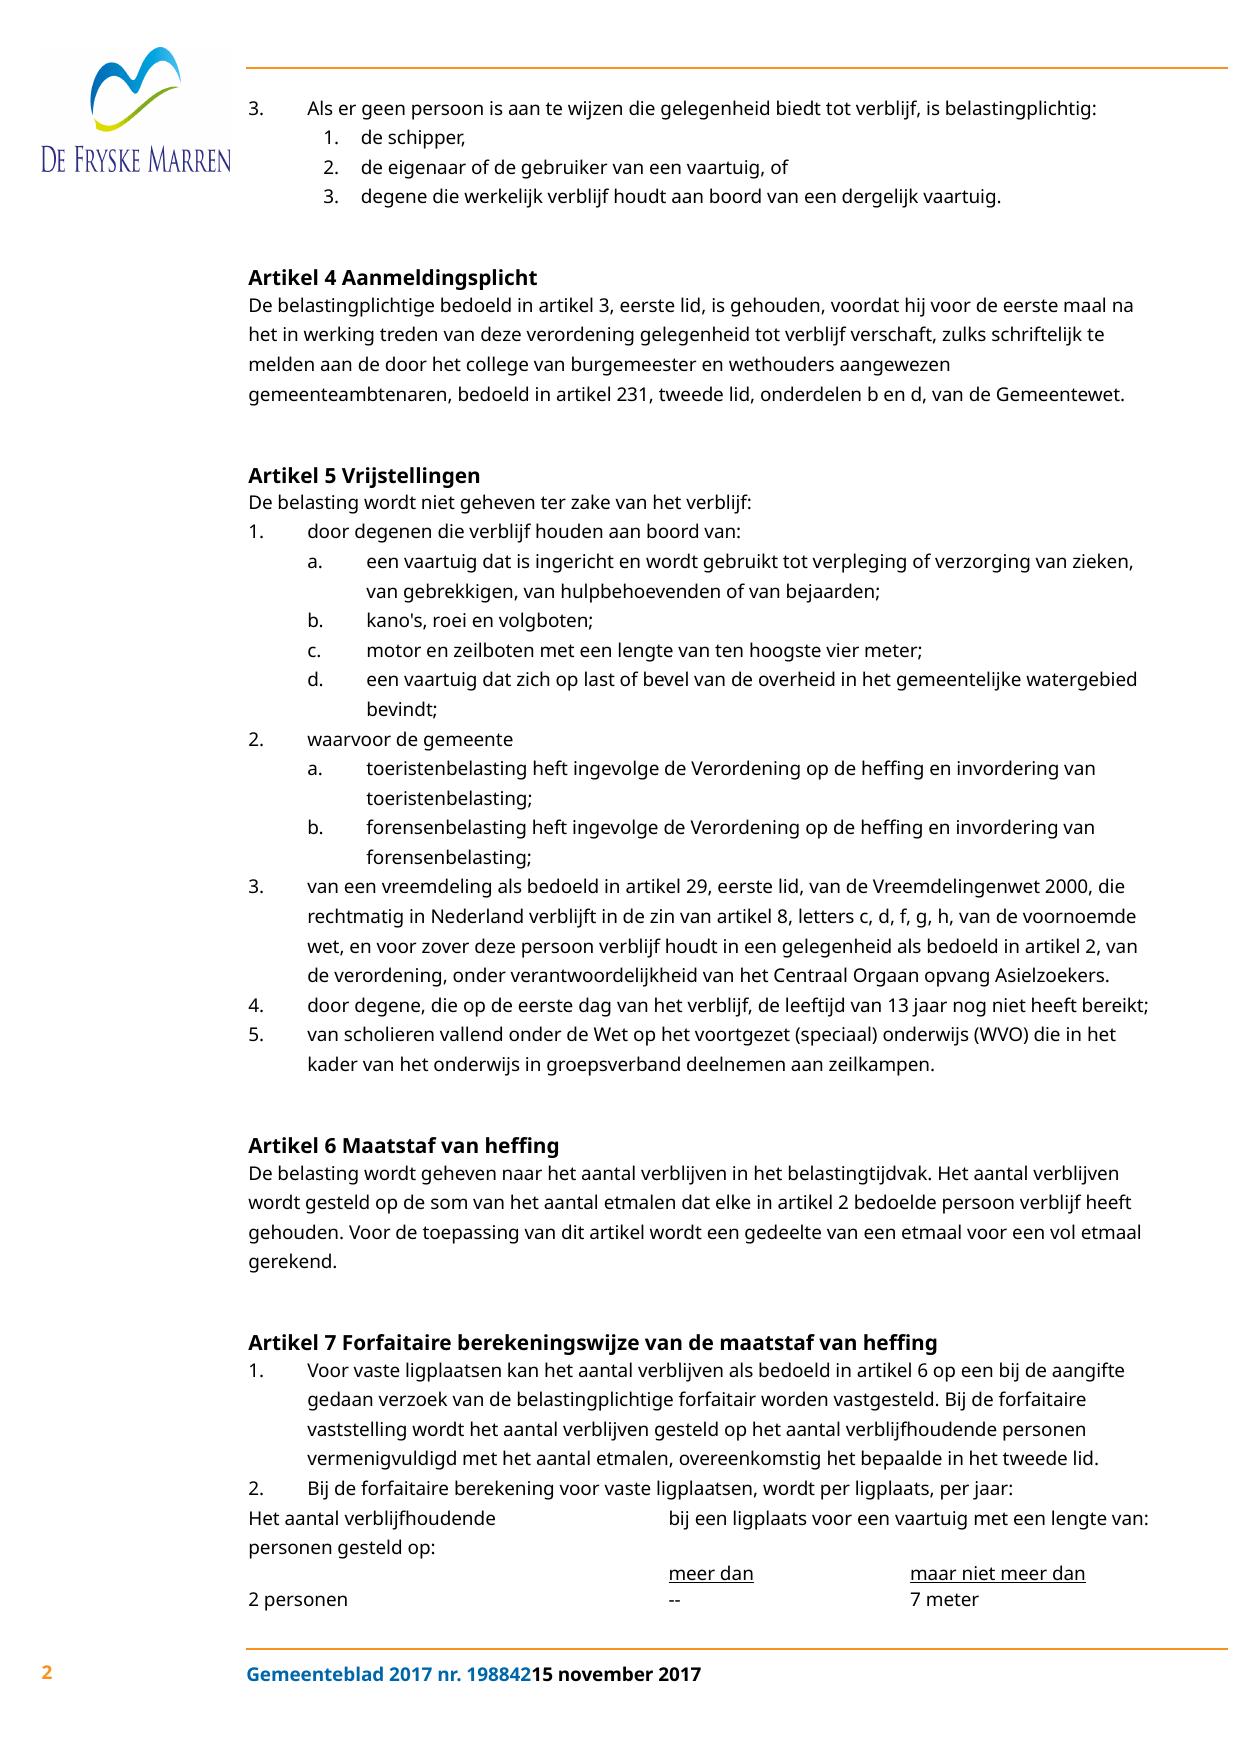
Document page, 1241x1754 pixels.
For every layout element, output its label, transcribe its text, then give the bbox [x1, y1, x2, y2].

table_cell -- [668, 1586, 910, 1612]
list van een vreemdeling als bedoeld in artikel 29, eerste lid, van de Vreemdelingenwet 2000, die rechtmatig in Nederland verblijft in de zin van artikel 8, letters c, d, f, g, h, van de voornoemde wet, en voor zover deze persoon verblijf houdt in een gelegenheid als bedoeld in artikel 2, van de verordening, onder verantwoordelijkheid van het Centraal Orgaan opvang Asielzoekers. [248, 874, 1152, 988]
list toeristenbelasting heft ingevolge de Verordening op de heffing en invordering van toeristenbelasting; [307, 755, 1152, 811]
list van scholieren vallend onder de Wet op het voortgezet (speciaal) onderwijs (WVO) die in het kader van het onderwijs in groepsverband deelnemen aan zeilkampen. [248, 1022, 1152, 1077]
list Bij de forfaitaire berekening voor vaste ligplaatsen, wordt per ligplaats, per jaar: [248, 1475, 1152, 1501]
list door degenen die verblijf houden aan boord van: [248, 519, 1152, 544]
list een vaartuig dat zich op last of bevel van de overheid in het gemeentelijke watergebied bevindt; [307, 667, 1152, 722]
table_cell maar niet meer dan [910, 1560, 1152, 1586]
table_header Het aantal verblijfhoudende personen gesteld op: [248, 1505, 668, 1560]
text Artikel 4 Aanmeldingsplicht [248, 263, 1152, 292]
text Artikel 5 Vrijstellingen [248, 461, 1152, 489]
text De belastingplichtige bedoeld in artikel 3, eerste lid, is gehouden, voordat hij voor de eerste maal na het in werking treden van deze verordening gelegenheid tot verblijf verschaft, zulks schriftelijk te melden aan de door het college van burgemeester en wethouders aangewezen gemeenteambtenaren, bedoeld in artikel 231, tweede lid, onderdelen b en d, van de Gemeentewet. [248, 292, 1152, 406]
list door degene, die op de eerste dag van het verblijf, de leeftijd van 13 jaar nog niet heeft bereikt; [248, 992, 1152, 1018]
picture [41, 47, 231, 172]
list forensenbelasting heft ingevolge de Verordening op de heffing en invordering van forensenbelasting; [307, 814, 1152, 870]
list de schipper, [323, 124, 1152, 150]
list motor en zeilboten met een lengte van ten hoogste vier meter; [307, 637, 1152, 663]
table_cell 7 meter [910, 1586, 1152, 1612]
table_header bij een ligplaats voor een vaartuig met een lengte van: [668, 1505, 1152, 1560]
table_cell meer dan [668, 1560, 910, 1586]
text Artikel 6 Maatstaf van heffing [248, 1131, 1152, 1160]
list kano's, roei en volgboten; [307, 607, 1152, 633]
table_cell [248, 1560, 668, 1586]
list Als er geen persoon is aan te wijzen die gelegenheid biedt tot verblijf, is belastingplichtig: [248, 95, 1152, 121]
table_cell 2 personen [248, 1586, 668, 1612]
list degene die werkelijk verblijf houdt aan boord van een dergelijk vaartuig. [323, 183, 1152, 209]
list een vaartuig dat is ingericht en wordt gebruikt tot verpleging of verzorging van zieken, van gebrekkigen, van hulpbehoevenden of van bejaarden; [307, 548, 1152, 604]
list de eigenaar of de gebruiker van een vaartuig, of [323, 154, 1152, 180]
text De belasting wordt niet geheven ter zake van het verblijf: [248, 489, 1152, 515]
list Voor vaste ligplaatsen kan het aantal verblijven als bedoeld in artikel 6 op een bij de aangifte gedaan verzoek van de belastingplichtige forfaitair worden vastgesteld. Bij de forfaitaire vaststelling wordt het aantal verblijven gesteld op het aantal verblijfhoudende personen vermenigvuldigd met het aantal etmalen, overeenkomstig het bepaalde in het tweede lid. [248, 1357, 1152, 1471]
text Artikel 7 Forfaitaire berekeningswijze van de maatstaf van heffing [248, 1328, 1152, 1357]
text De belasting wordt geheven naar het aantal verblijven in het belastingtijdvak. Het aantal verblijven wordt gesteld op de som van het aantal etmalen dat elke in artikel 2 bedoelde persoon verblijf heeft gehouden. Voor de toepassing van dit artikel wordt een gedeelte van een etmaal voor een vol etmaal gerekend. [248, 1160, 1152, 1274]
list waarvoor de gemeente [248, 726, 1152, 752]
